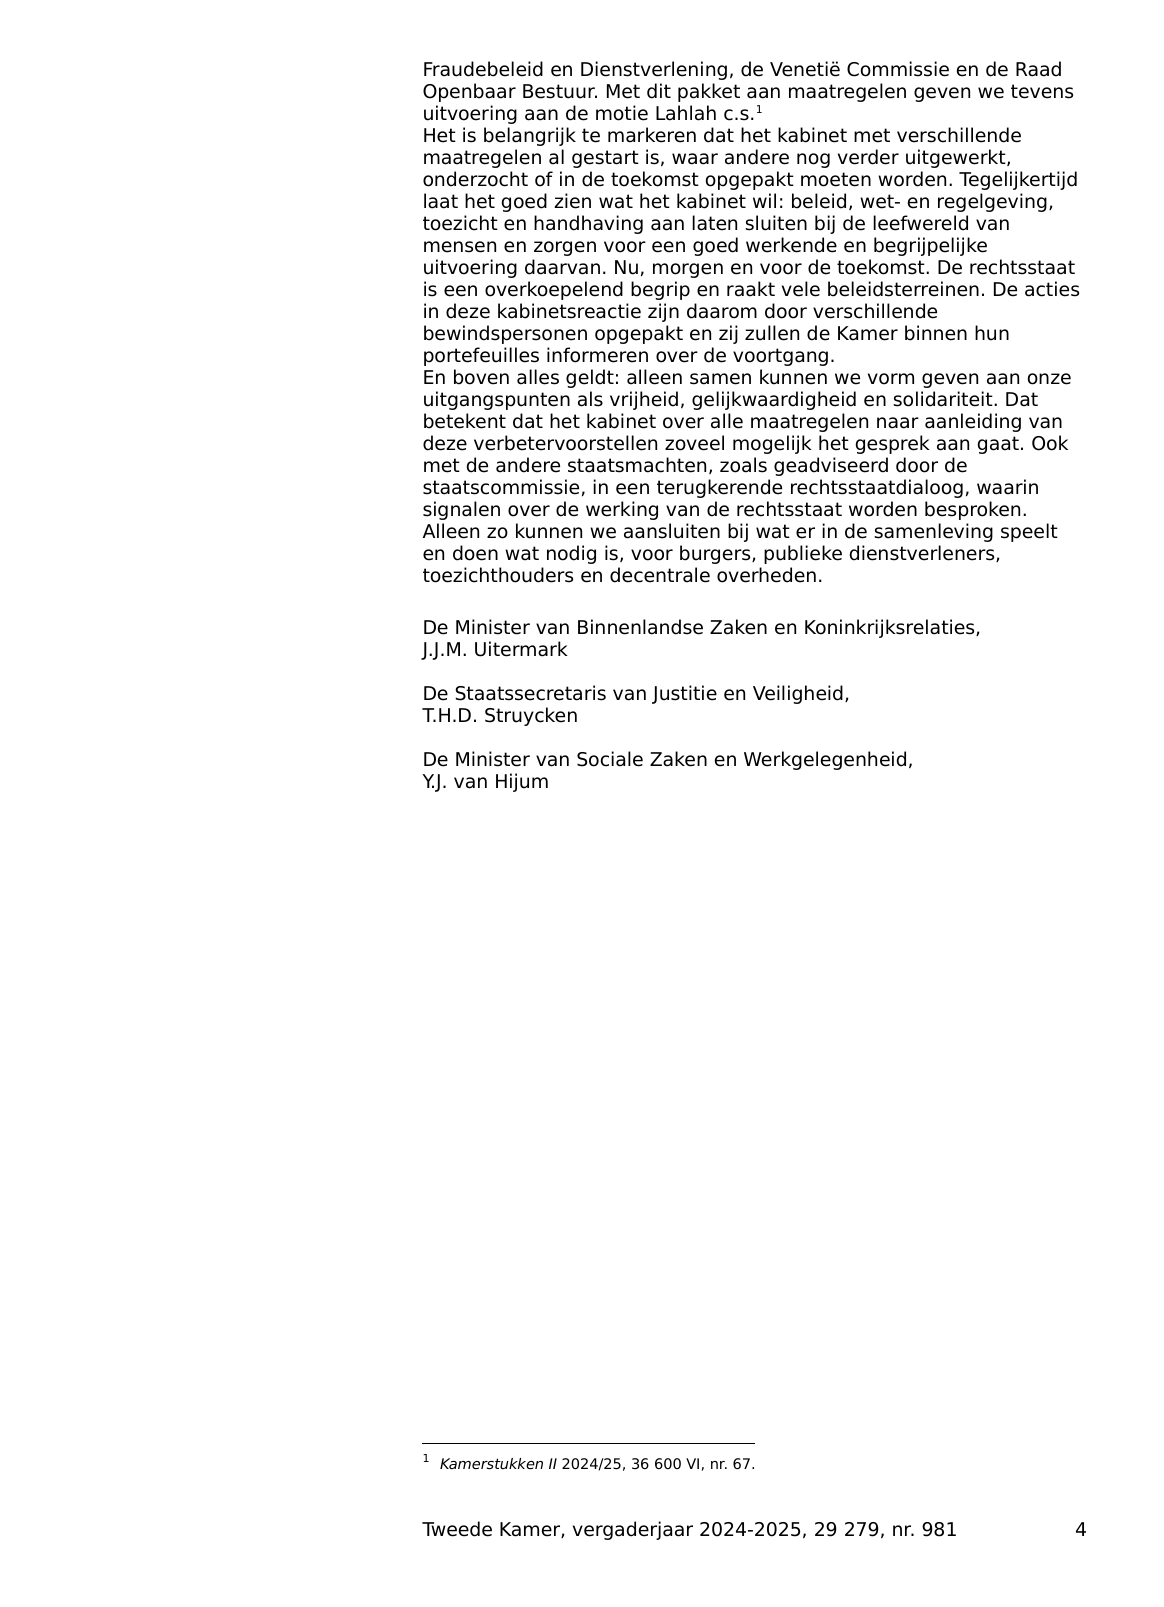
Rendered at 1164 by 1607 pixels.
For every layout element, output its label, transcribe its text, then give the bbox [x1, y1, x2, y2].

text Fraudebeleid en Dienstverlening, de Venetië Commissie en de Raad Openbaar Bestuur. Met dit pakket aan maatregelen geven we tevens uitvoering aan de motie Lahlah c.s. [422, 59, 1087, 125]
text De Minister van Binnenlandse Zaken en Koninkrijksrelaties, J.J.M. Uitermark [422, 617, 1087, 661]
text De Staatssecretaris van Justitie en Veiligheid, T.H.D. Struycken [422, 683, 1087, 727]
text En boven alles geldt: alleen samen kunnen we vorm geven aan onze uitgangspunten als vrijheid, gelijkwaardigheid en solidariteit. Dat betekent dat het kabinet over alle maatregelen naar aanleiding van deze verbetervoorstellen zoveel mogelijk het gesprek aan gaat. Ook met de andere staatsmachten, zoals geadviseerd door de staatscommissie, in een terugkerende rechtsstaatdialoog, waarin signalen over de werking van de rechtsstaat worden besproken. Alleen zo kunnen we aansluiten bij wat er in de samenleving speelt en doen wat nodig is, voor burgers, publieke dienstverleners, toezichthouders en decentrale overheden. [422, 367, 1087, 587]
text Kamerstukken II 2024/25, 36 600 VI, nr. 67. [422, 1452, 1087, 1474]
text Het is belangrijk te markeren dat het kabinet met verschillende maatregelen al gestart is, waar andere nog verder uitgewerkt, onderzocht of in de toekomst opgepakt moeten worden. Tegelijkertijd laat het goed zien wat het kabinet wil: beleid, wet- en regelgeving, toezicht en handhaving aan laten sluiten bij de leefwereld van mensen en zorgen voor een goed werkende en begrijpelijke uitvoering daarvan. Nu, morgen en voor de toekomst. De rechtsstaat is een overkoepelend begrip en raakt vele beleidsterreinen. De acties in deze kabinetsreactie zijn daarom door verschillende bewindspersonen opgepakt en zij zullen de Kamer binnen hun portefeuilles informeren over de voortgang. [422, 125, 1087, 367]
text De Minister van Sociale Zaken en Werkgelegenheid, Y.J. van Hijum [422, 749, 1087, 793]
